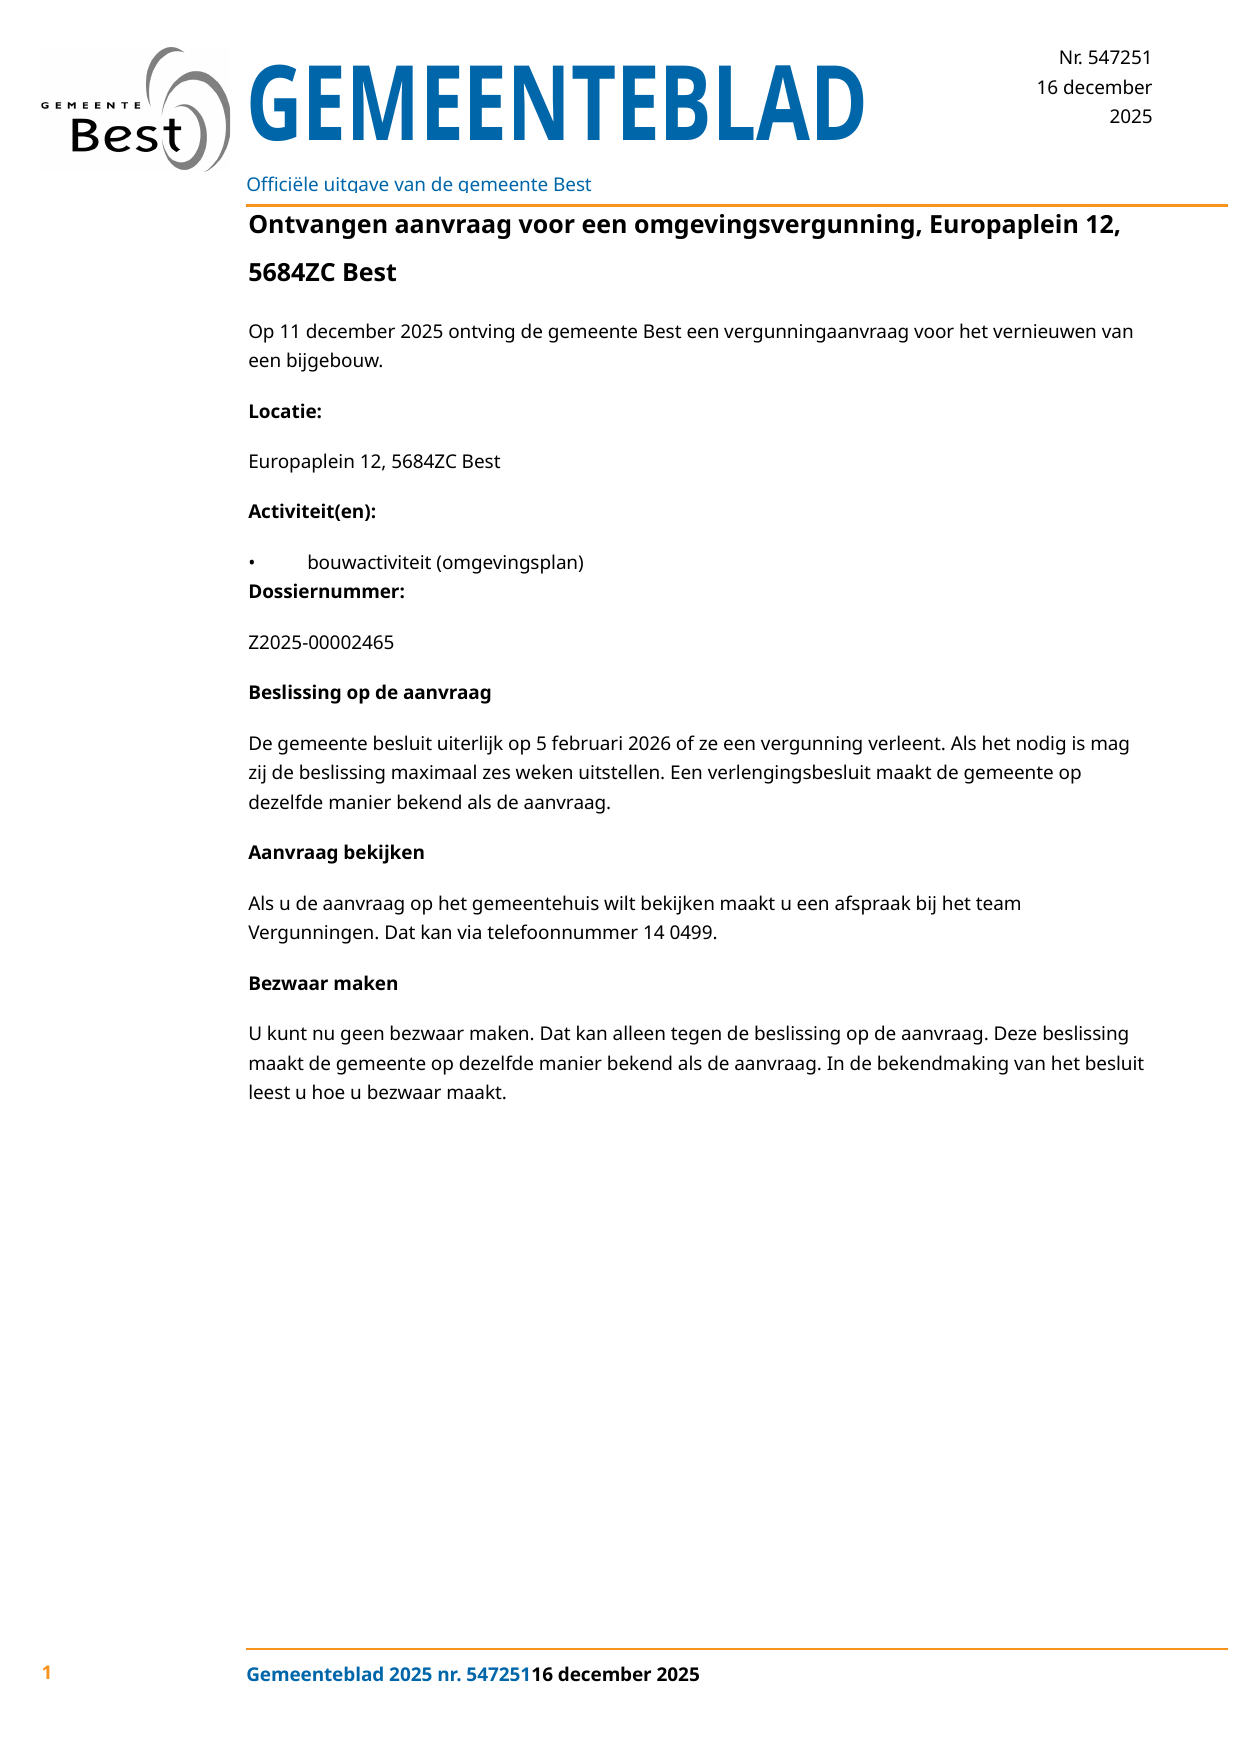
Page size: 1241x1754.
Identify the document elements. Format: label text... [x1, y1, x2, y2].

text Activiteit(en): [248, 499, 1152, 524]
text U kunt nu geen bezwaar maken. Dat kan alleen tegen de beslissing op de aanvraag. Deze beslissing maakt de gemeente op dezelfde manier bekend als de aanvraag. In de bekendmaking van het besluit leest u hoe u bezwaar maakt. [248, 1020, 1152, 1105]
text Aanvraag bekijken [248, 839, 1152, 865]
text Op 11 december 2025 ontving de gemeente Best een vergunningaanvraag voor het vernieuwen van een bijgebouw. [248, 318, 1152, 373]
text Beslissing op de aanvraag [248, 679, 1152, 705]
text Bezwaar maken [248, 970, 1152, 996]
text Dossiernummer: [248, 579, 1152, 604]
text Als u de aanvraag op het gemeentehuis wilt bekijken maakt u een afspraak bij het team Vergunningen. Dat kan via telefoonnummer 14 0499. [248, 890, 1152, 945]
text Europaplein 12, 5684ZC Best [248, 448, 1152, 474]
text De gemeente besluit uiterlijk op 5 februari 2026 of ze een vergunning verleent. Als het nodig is mag zij de beslissing maximaal zes weken uitstellen. Een verlengingsbesluit maakt de gemeente op dezelfde manier bekend als de aanvraag. [248, 730, 1152, 815]
picture [41, 47, 231, 172]
text Z2025-00002465 [248, 629, 1152, 655]
text Locatie: [248, 398, 1152, 424]
text Ontvangen aanvraag voor een omgevingsvergunning, Europaplein 12, 5684ZC Best [248, 207, 1152, 288]
list bouwactiviteit (omgevingsplan) [248, 549, 1152, 575]
